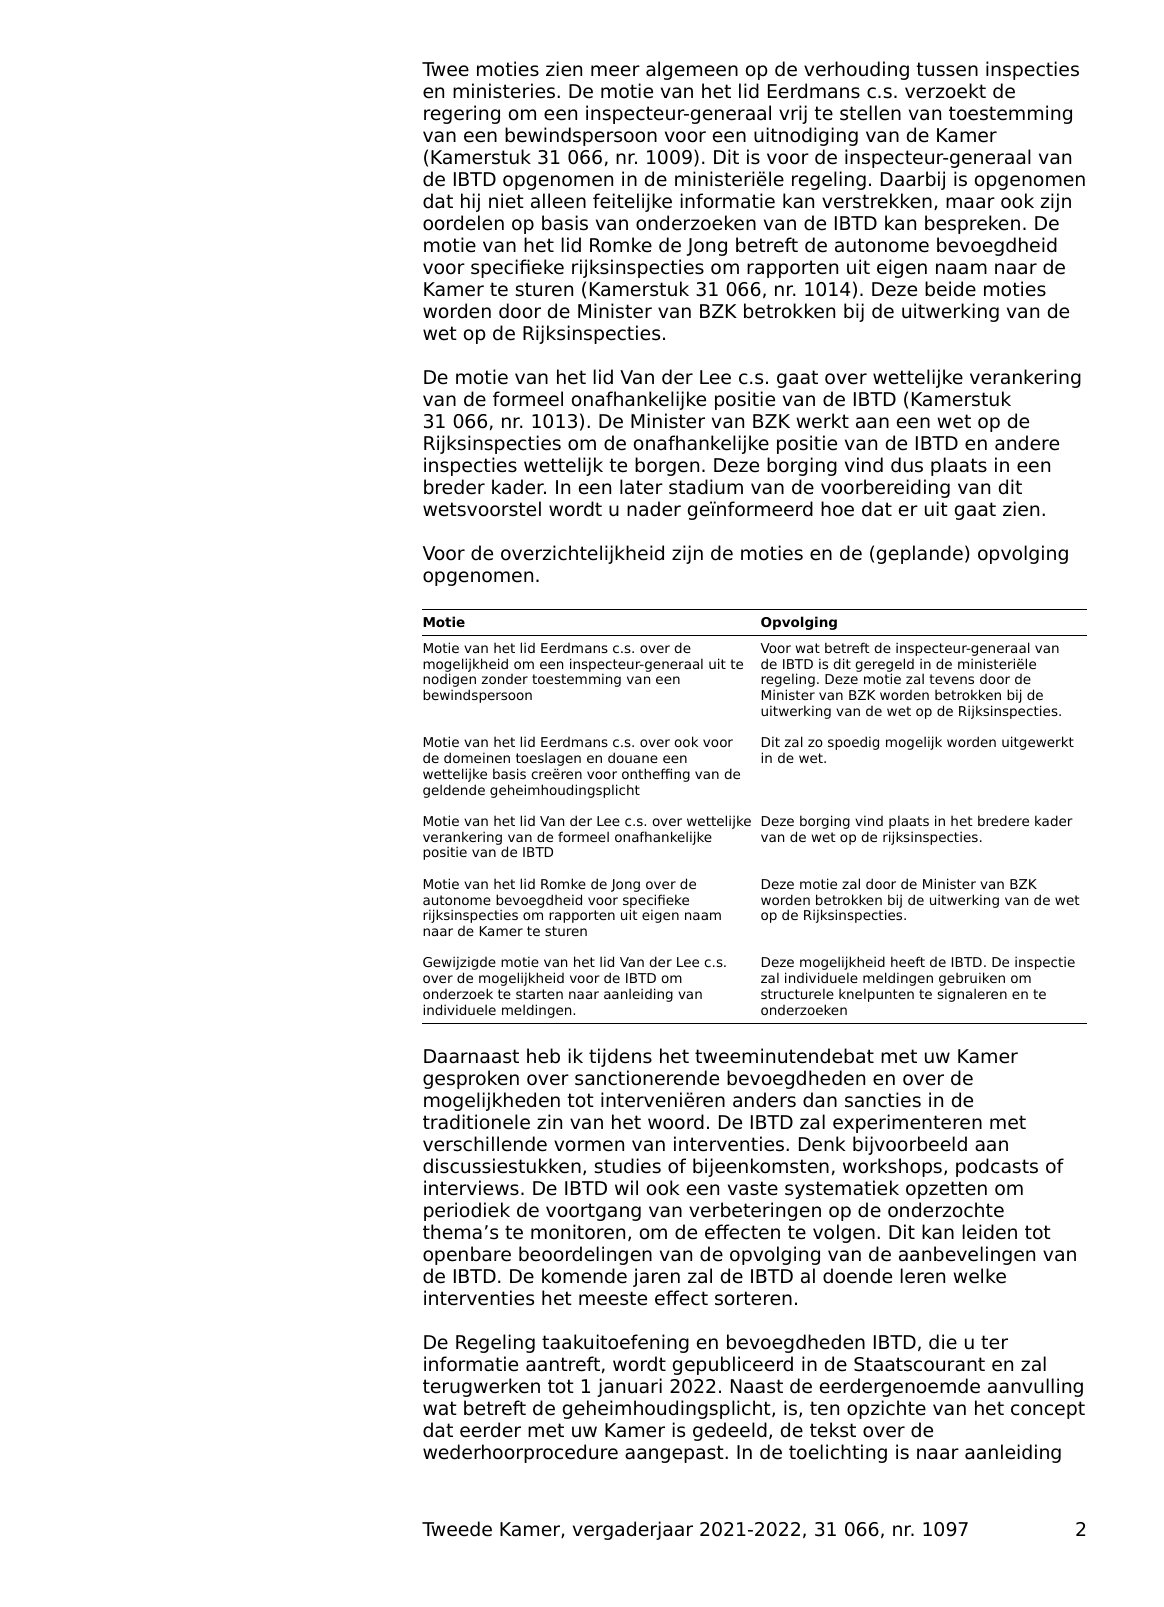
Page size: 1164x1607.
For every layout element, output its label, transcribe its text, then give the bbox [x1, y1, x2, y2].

table_cell [422, 798, 754, 814]
table_cell [422, 719, 754, 735]
table_cell Motie van het lid Eerdmans c.s. over ook voor de domeinen toeslagen en douane een wettelijke basis creëren voor ontheffing van de geldende geheimhoudingsplicht [422, 735, 754, 798]
text De Regeling taakuitoefening en bevoegdheden IBTD, die u ter informatie aantreft, wordt gepubliceerd in de Staatscourant en zal terugwerken tot 1 januari 2022. Naast de eerdergenoemde aanvulling wat betreft de geheimhoudingsplicht, is, ten opzichte van het concept dat eerder met uw Kamer is gedeeld, de tekst over de wederhoorprocedure aangepast. In de toelichting is naar aanleiding [422, 1332, 1087, 1464]
table_header Motie [422, 610, 754, 635]
text Daarnaast heb ik tijdens het tweeminutendebat met uw Kamer gesproken over sanctionerende bevoegdheden en over de mogelijkheden tot interveniëren anders dan sancties in de traditionele zin van het woord. De IBTD zal experimenteren met verschillende vormen van interventies. Denk bijvoorbeeld aan discussiestukken, studies of bijeenkomsten, workshops, podcasts of interviews. De IBTD wil ook een vaste systematiek opzetten om periodiek de voortgang van verbeteringen op de onderzochte thema’s te monitoren, om de effecten te volgen. Dit kan leiden tot openbare beoordelingen van de opvolging van de aanbevelingen van de IBTD. De komende jaren zal de IBTD al doende leren welke interventies het meeste effect sorteren. [422, 1046, 1087, 1310]
table_cell [754, 861, 1087, 877]
table_cell Dit zal zo spoedig mogelijk worden uitgewerkt in de wet. [754, 735, 1087, 798]
table_cell [422, 940, 754, 955]
table_cell Voor wat betreft de inspecteur-generaal van de IBTD is dit geregeld in de ministeriële regeling. Deze motie zal tevens door de Minister van BZK worden betrokken bij de uitwerking van de wet op de Rijksinspecties. [754, 636, 1087, 719]
table_cell Deze motie zal door de Minister van BZK worden betrokken bij de uitwerking van de wet op de Rijksinspecties. [754, 877, 1087, 939]
text De motie van het lid Van der Lee c.s. gaat over wettelijke verankering van de formeel onafhankelijke positie van de IBTD (Kamerstuk 31 066, nr. 1013). De Minister van BZK werkt aan een wet op de Rijksinspecties om de onafhankelijke positie van de IBTD en andere inspecties wettelijk te borgen. Deze borging vind dus plaats in een breder kader. In een later stadium van de voorbereiding van dit wetsvoorstel wordt u nader geïnformeerd hoe dat er uit gaat zien. [422, 367, 1087, 521]
table_cell Motie van het lid Romke de Jong over de autonome bevoegdheid voor specifieke rijksinspecties om rapporten uit eigen naam naar de Kamer te sturen [422, 877, 754, 939]
table_cell [754, 719, 1087, 735]
table_cell [754, 940, 1087, 955]
table_cell Motie van het lid Van der Lee c.s. over wettelijke verankering van de formeel onafhankelijke positie van de IBTD [422, 814, 754, 861]
table_cell [422, 861, 754, 877]
table_cell Deze borging vind plaats in het bredere kader van de wet op de rijksinspecties. [754, 814, 1087, 861]
text Voor de overzichtelijkheid zijn de moties en de (geplande) opvolging opgenomen. [422, 543, 1087, 587]
table_header Opvolging [754, 610, 1087, 635]
table_cell Motie van het lid Eerdmans c.s. over de mogelijkheid om een inspecteur-generaal uit te nodigen zonder toestemming van een bewindspersoon [422, 636, 754, 719]
text Twee moties zien meer algemeen op de verhouding tussen inspecties en ministeries. De motie van het lid Eerdmans c.s. verzoekt de regering om een inspecteur-generaal vrij te stellen van toestemming van een bewindspersoon voor een uitnodiging van de Kamer (Kamerstuk 31 066, nr. 1009). Dit is voor de inspecteur-generaal van de IBTD opgenomen in de ministeriële regeling. Daarbij is opgenomen dat hij niet alleen feitelijke informatie kan verstrekken, maar ook zijn oordelen op basis van onderzoeken van de IBTD kan bespreken. De motie van het lid Romke de Jong betreft de autonome bevoegdheid voor specifieke rijksinspecties om rapporten uit eigen naam naar de Kamer te sturen (Kamerstuk 31 066, nr. 1014). Deze beide moties worden door de Minister van BZK betrokken bij de uitwerking van de wet op de Rijksinspecties. [422, 59, 1087, 345]
table_cell Gewijzigde motie van het lid Van der Lee c.s. over de mogelijkheid voor de IBTD om onderzoek te starten naar aanleiding van individuele meldingen. [422, 955, 754, 1023]
table_cell Deze mogelijkheid heeft de IBTD. De inspectie zal individuele meldingen gebruiken om structurele knelpunten te signaleren en te onderzoeken [754, 955, 1087, 1023]
table_cell [754, 798, 1087, 814]
